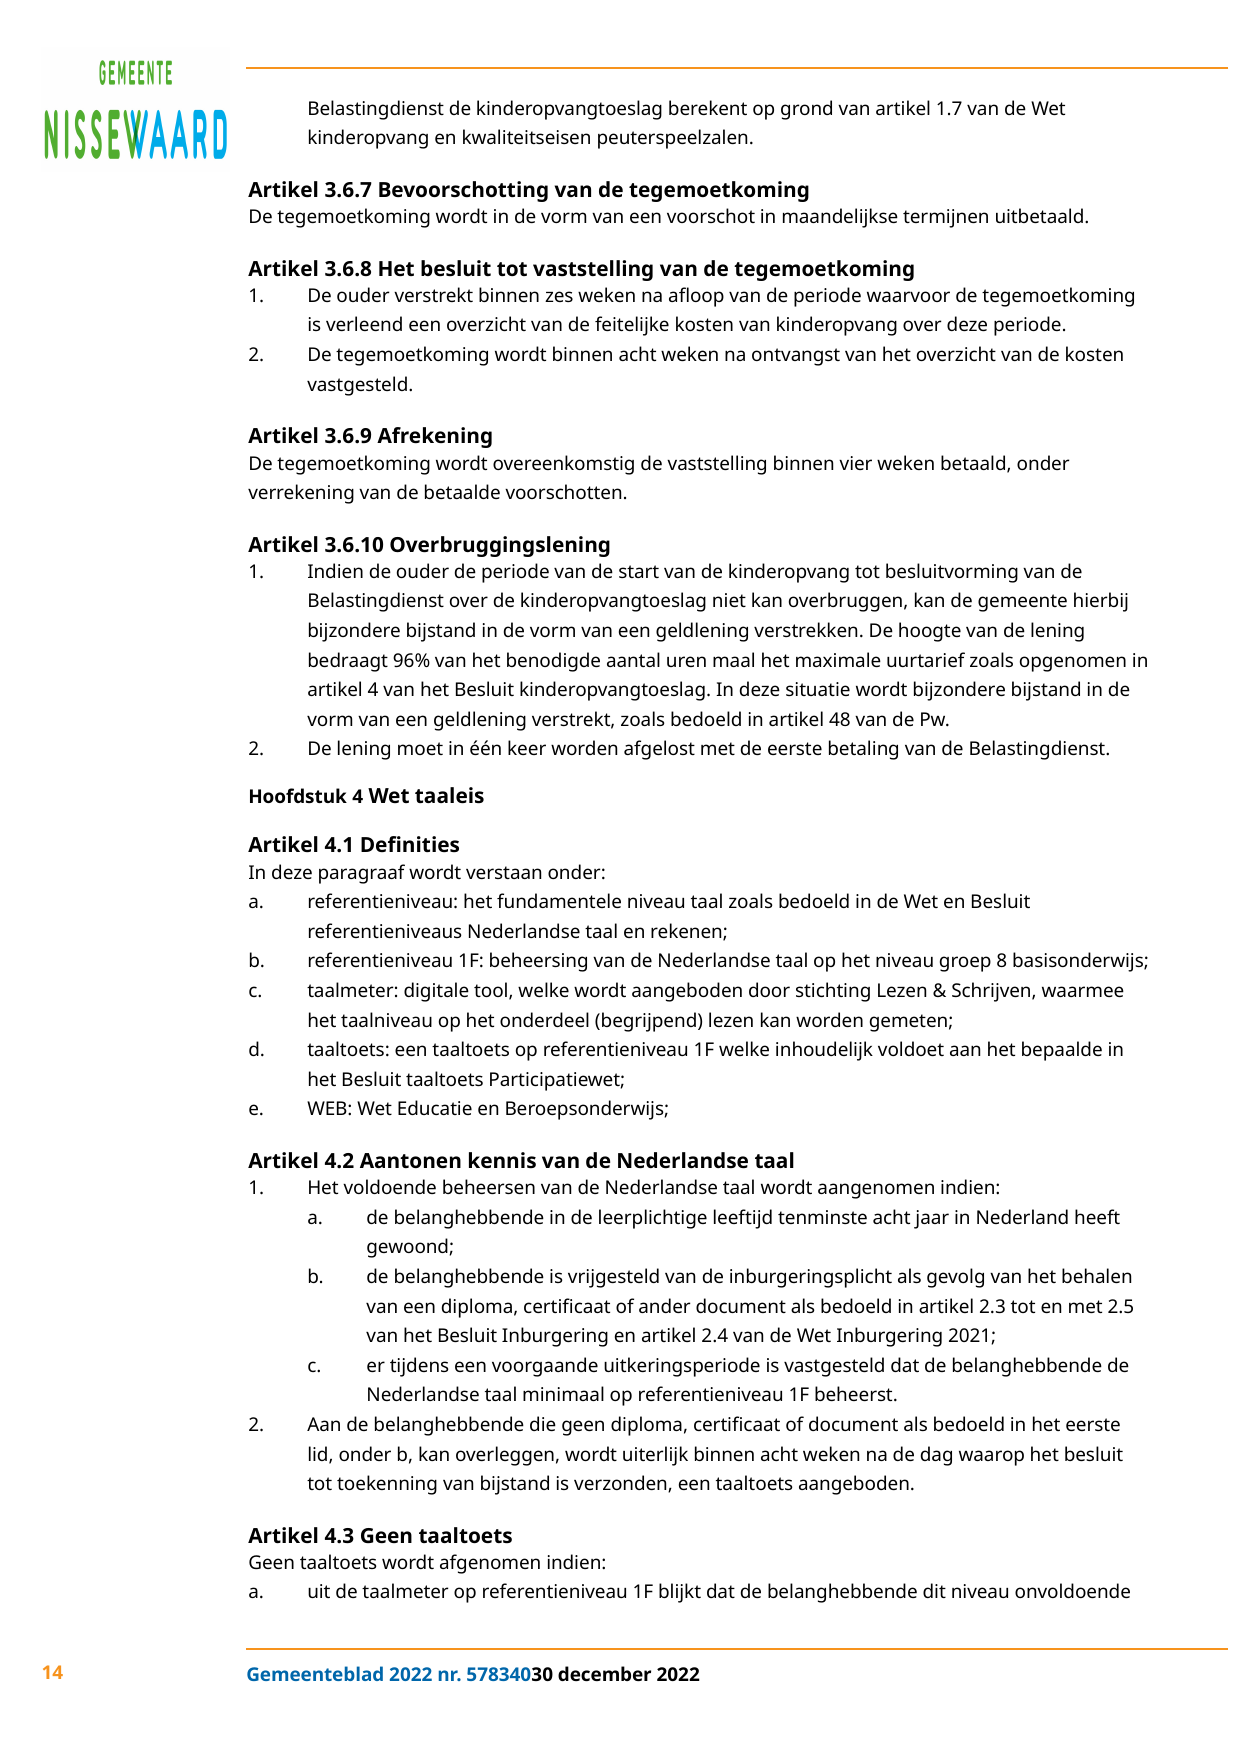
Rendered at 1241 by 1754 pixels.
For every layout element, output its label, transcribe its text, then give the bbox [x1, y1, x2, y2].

text Artikel 4.2 Aantonen kennis van de Nederlandse taal [248, 1146, 1152, 1174]
text De tegemoetkoming wordt overeenkomstig de vaststelling binnen vier weken betaald, onder verrekening van de betaalde voorschotten. [248, 450, 1152, 505]
text Artikel 3.6.8 Het besluit tot vaststelling van de tegemoetkoming [248, 254, 1152, 282]
list referentieniveau: het fundamentele niveau taal zoals bedoeld in de Wet en Besluit referentieniveaus Nederlandse taal en rekenen; [248, 888, 1152, 944]
list uit de taalmeter op referentieniveau 1F blijkt dat de belanghebbende dit niveau onvoldoende [248, 1579, 1152, 1604]
list referentieniveau 1F: beheersing van de Nederlandse taal op het niveau groep 8 basisonderwijs; [248, 948, 1152, 973]
picture [41, 47, 231, 172]
text Artikel 3.6.9 Afrekening [248, 421, 1152, 450]
list Aan de belanghebbende die geen diploma, certificaat of document als bedoeld in het eerste lid, onder b, kan overleggen, wordt uiterlijk binnen acht weken na de dag waarop het besluit tot toekenning van bijstand is verzonden, een taaltoets aangeboden. [248, 1411, 1152, 1496]
text Artikel 3.6.7 Bevoorschotting van de tegemoetkoming [248, 175, 1152, 203]
list de belanghebbende in de leerplichtige leeftijd tenminste acht jaar in Nederland heeft gewoond; [307, 1204, 1152, 1259]
list taaltoets: een taaltoets op referentieniveau 1F welke inhoudelijk voldoet aan het bepaalde in het Besluit taaltoets Participatiewet; [248, 1036, 1152, 1092]
text In deze paragraaf wordt verstaan onder: [248, 859, 1152, 885]
text Geen taaltoets wordt afgenomen indien: [248, 1549, 1152, 1575]
list Indien de ouder de periode van de start van de kinderopvang tot besluitvorming van de Belastingdienst over de kinderopvangtoeslag niet kan overbruggen, kan de gemeente hierbij bijzondere bijstand in de vorm van een geldlening verstrekken. De hoogte van de lening bedraagt 96% van het benodigde aantal uren maal het maximale uurtarief zoals opgenomen in artikel 4 van het Besluit kinderopvangtoeslag. In deze situatie wordt bijzondere bijstand in de vorm van een geldlening verstrekt, zoals bedoeld in artikel 48 van de Pw. [248, 558, 1152, 732]
list WEB: Wet Educatie en Beroepsonderwijs; [248, 1096, 1152, 1121]
list de belanghebbende is vrijgesteld van de inburgeringsplicht als gevolg van het behalen van een diploma, certificaat of ander document als bedoeld in artikel 2.3 tot en met 2.5 van het Besluit Inburgering en artikel 2.4 van de Wet Inburgering 2021; [307, 1263, 1152, 1348]
list Belastingdienst de kinderopvangtoeslag berekent op grond van artikel 1.7 van de Wet kinderopvang en kwaliteitseisen peuterspeelzalen. [248, 95, 1152, 150]
text Hoofdstuk 4 Wet taaleis [248, 781, 1152, 810]
list De lening moet in één keer worden afgelost met de eerste betaling van de Belastingdienst. [248, 736, 1152, 761]
text Artikel 3.6.10 Overbruggingslening [248, 530, 1152, 558]
list De tegemoetkoming wordt binnen acht weken na ontvangst van het overzicht van de kosten vastgesteld. [248, 341, 1152, 397]
text De tegemoetkoming wordt in de vorm van een voorschot in maandelijkse termijnen uitbetaald. [248, 203, 1152, 229]
text Artikel 4.3 Geen taaltoets [248, 1521, 1152, 1549]
list Het voldoende beheersen van de Nederlandse taal wordt aangenomen indien: [248, 1174, 1152, 1200]
list er tijdens een voorgaande uitkeringsperiode is vastgesteld dat de belanghebbende de Nederlandse taal minimaal op referentieniveau 1F beheerst. [307, 1352, 1152, 1407]
list De ouder verstrekt binnen zes weken na afloop van de periode waarvoor de tegemoetkoming is verleend een overzicht van de feitelijke kosten van kinderopvang over deze periode. [248, 282, 1152, 337]
text Artikel 4.1 Definities [248, 831, 1152, 859]
list taalmeter: digitale tool, welke wordt aangeboden door stichting Lezen & Schrijven, waarmee het taalniveau op het onderdeel (begrijpend) lezen kan worden gemeten; [248, 977, 1152, 1033]
